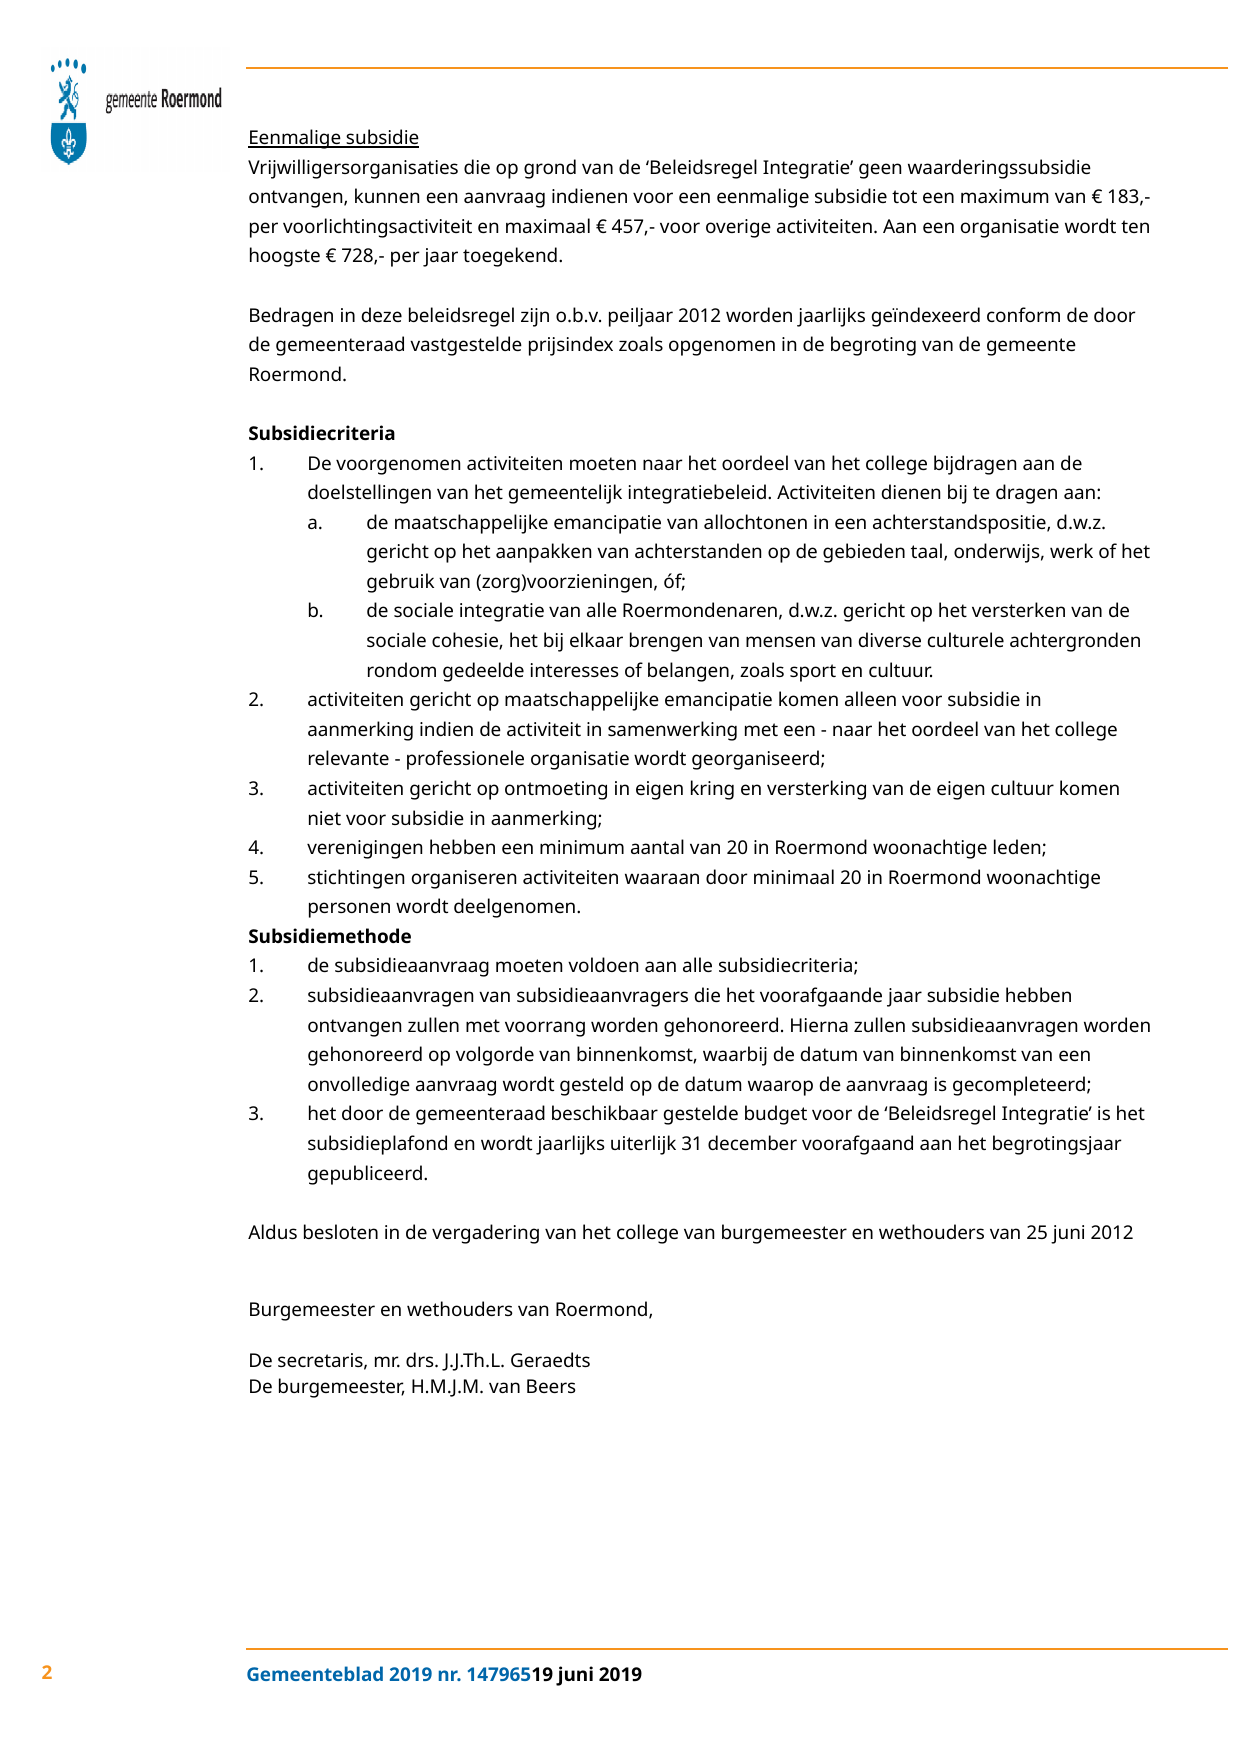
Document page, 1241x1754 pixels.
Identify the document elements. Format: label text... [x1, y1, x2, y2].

list De voorgenomen activiteiten moeten naar het oordeel van het college bijdragen aan de doelstellingen van het gemeentelijk integratiebeleid. Activiteiten dienen bij te dragen aan: [248, 450, 1152, 505]
list de maatschappelijke emancipatie van allochtonen in een achterstandspositie, d.w.z. gericht op het aanpakken van achterstanden op de gebieden taal, onderwijs, werk of het gebruik van (zorg)voorzieningen, óf; [307, 509, 1152, 594]
text Burgemeester en wethouders van Roermond, [248, 1296, 1152, 1322]
list de subsidieaanvraag moeten voldoen aan alle subsidiecriteria; [248, 953, 1152, 978]
text Subsidiemethode [248, 923, 1152, 949]
text Subsidiecriteria [248, 420, 1152, 446]
text Eenmalige subsidie [248, 124, 1152, 150]
text De burgemeester, H.M.J.M. van Beers [248, 1373, 1152, 1399]
list subsidieaanvragen van subsidieaanvragers die het voorafgaande jaar subsidie hebben ontvangen zullen met voorrang worden gehonoreerd. Hierna zullen subsidieaanvragen worden gehonoreerd op volgorde van binnenkomst, waarbij de datum van binnenkomst van een onvolledige aanvraag wordt gesteld op de datum waarop de aanvraag is gecompleteerd; [248, 982, 1152, 1097]
list de sociale integratie van alle Roermondenaren, d.w.z. gericht op het versterken van de sociale cohesie, het bij elkaar brengen van mensen van diverse culturele achtergronden rondom gedeelde interesses of belangen, zoals sport en cultuur. [307, 598, 1152, 683]
list activiteiten gericht op maatschappelijke emancipatie komen alleen voor subsidie in aanmerking indien de activiteit in samenwerking met een - naar het oordeel van het college relevante - professionele organisatie wordt georganiseerd; [248, 686, 1152, 771]
text Aldus besloten in de vergadering van het college van burgemeester en wethouders van 25 juni 2012 [248, 1219, 1152, 1245]
list verenigingen hebben een minimum aantal van 20 in Roermond woonachtige leden; [248, 834, 1152, 860]
list het door de gemeenteraad beschikbaar gestelde budget voor de ‘Beleidsregel Integratie’ is het subsidieplafond en wordt jaarlijks uiterlijk 31 december voorafgaand aan het begrotingsjaar gepubliceerd. [248, 1101, 1152, 1186]
text Bedragen in deze beleidsregel zijn o.b.v. peiljaar 2012 worden jaarlijks geïndexeerd conform de door de gemeenteraad vastgestelde prijsindex zoals opgenomen in de begroting van de gemeente Roermond. [248, 302, 1152, 387]
picture [41, 47, 231, 172]
list stichtingen organiseren activiteiten waaraan door minimaal 20 in Roermond woonachtige personen wordt deelgenomen. [248, 864, 1152, 919]
text De secretaris, mr. drs. J.J.Th.L. Geraedts [248, 1348, 1152, 1373]
text Vrijwilligersorganisaties die op grond van de ‘Beleidsregel Integratie’ geen waarderingssubsidie ontvangen, kunnen een aanvraag indienen voor een eenmalige subsidie tot een maximum van € 183,- per voorlichtingsactiviteit en maximaal € 457,- voor overige activiteiten. Aan een organisatie wordt ten hoogste € 728,- per jaar toegekend. [248, 154, 1152, 268]
list activiteiten gericht op ontmoeting in eigen kring en versterking van de eigen cultuur komen niet voor subsidie in aanmerking; [248, 775, 1152, 831]
